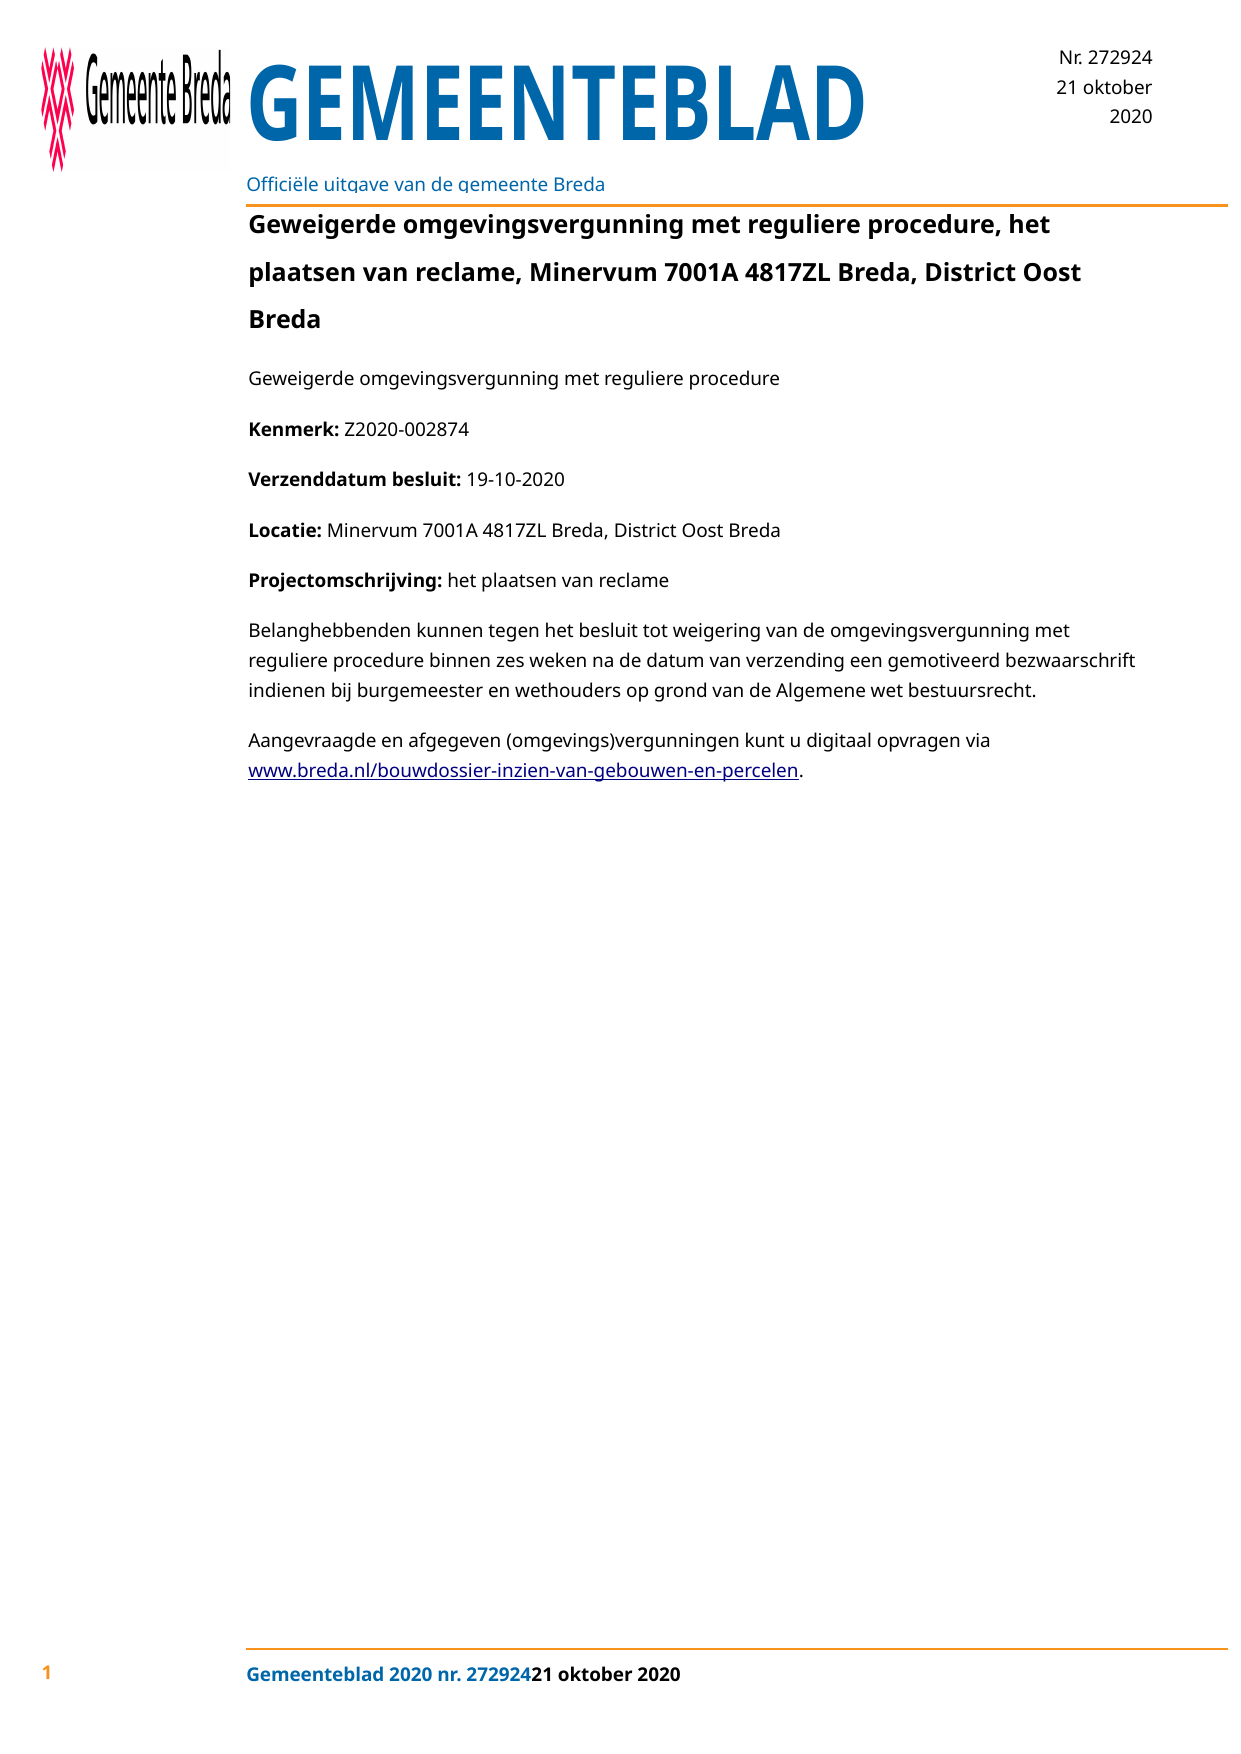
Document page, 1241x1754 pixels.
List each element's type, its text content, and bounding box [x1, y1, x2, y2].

text Locatie: Minervum 7001A 4817ZL Breda, District Oost Breda [248, 517, 1152, 542]
text Aangevraagde en afgegeven (omgevings)vergunningen kunt u digitaal opvragen via www.breda.nl/bouwdossier-inzien-van-gebouwen-en-percelen. [248, 727, 1152, 782]
picture [41, 47, 231, 172]
text Geweigerde omgevingsvergunning met reguliere procedure [248, 366, 1152, 391]
text Geweigerde omgevingsvergunning met reguliere procedure, het plaatsen van reclame, Minervum 7001A 4817ZL Breda, District Oost Breda [248, 207, 1152, 336]
text Projectomschrijving: het plaatsen van reclame [248, 567, 1152, 593]
text Belanghebbenden kunnen tegen het besluit tot weigering van de omgevingsvergunning met reguliere procedure binnen zes weken na de datum van verzending een gemotiveerd bezwaarschrift indienen bij burgemeester en wethouders op grond van de Algemene wet bestuursrecht. [248, 618, 1152, 702]
text Verzenddatum besluit: 19-10-2020 [248, 466, 1152, 492]
text Kenmerk: Z2020-002874 [248, 416, 1152, 442]
